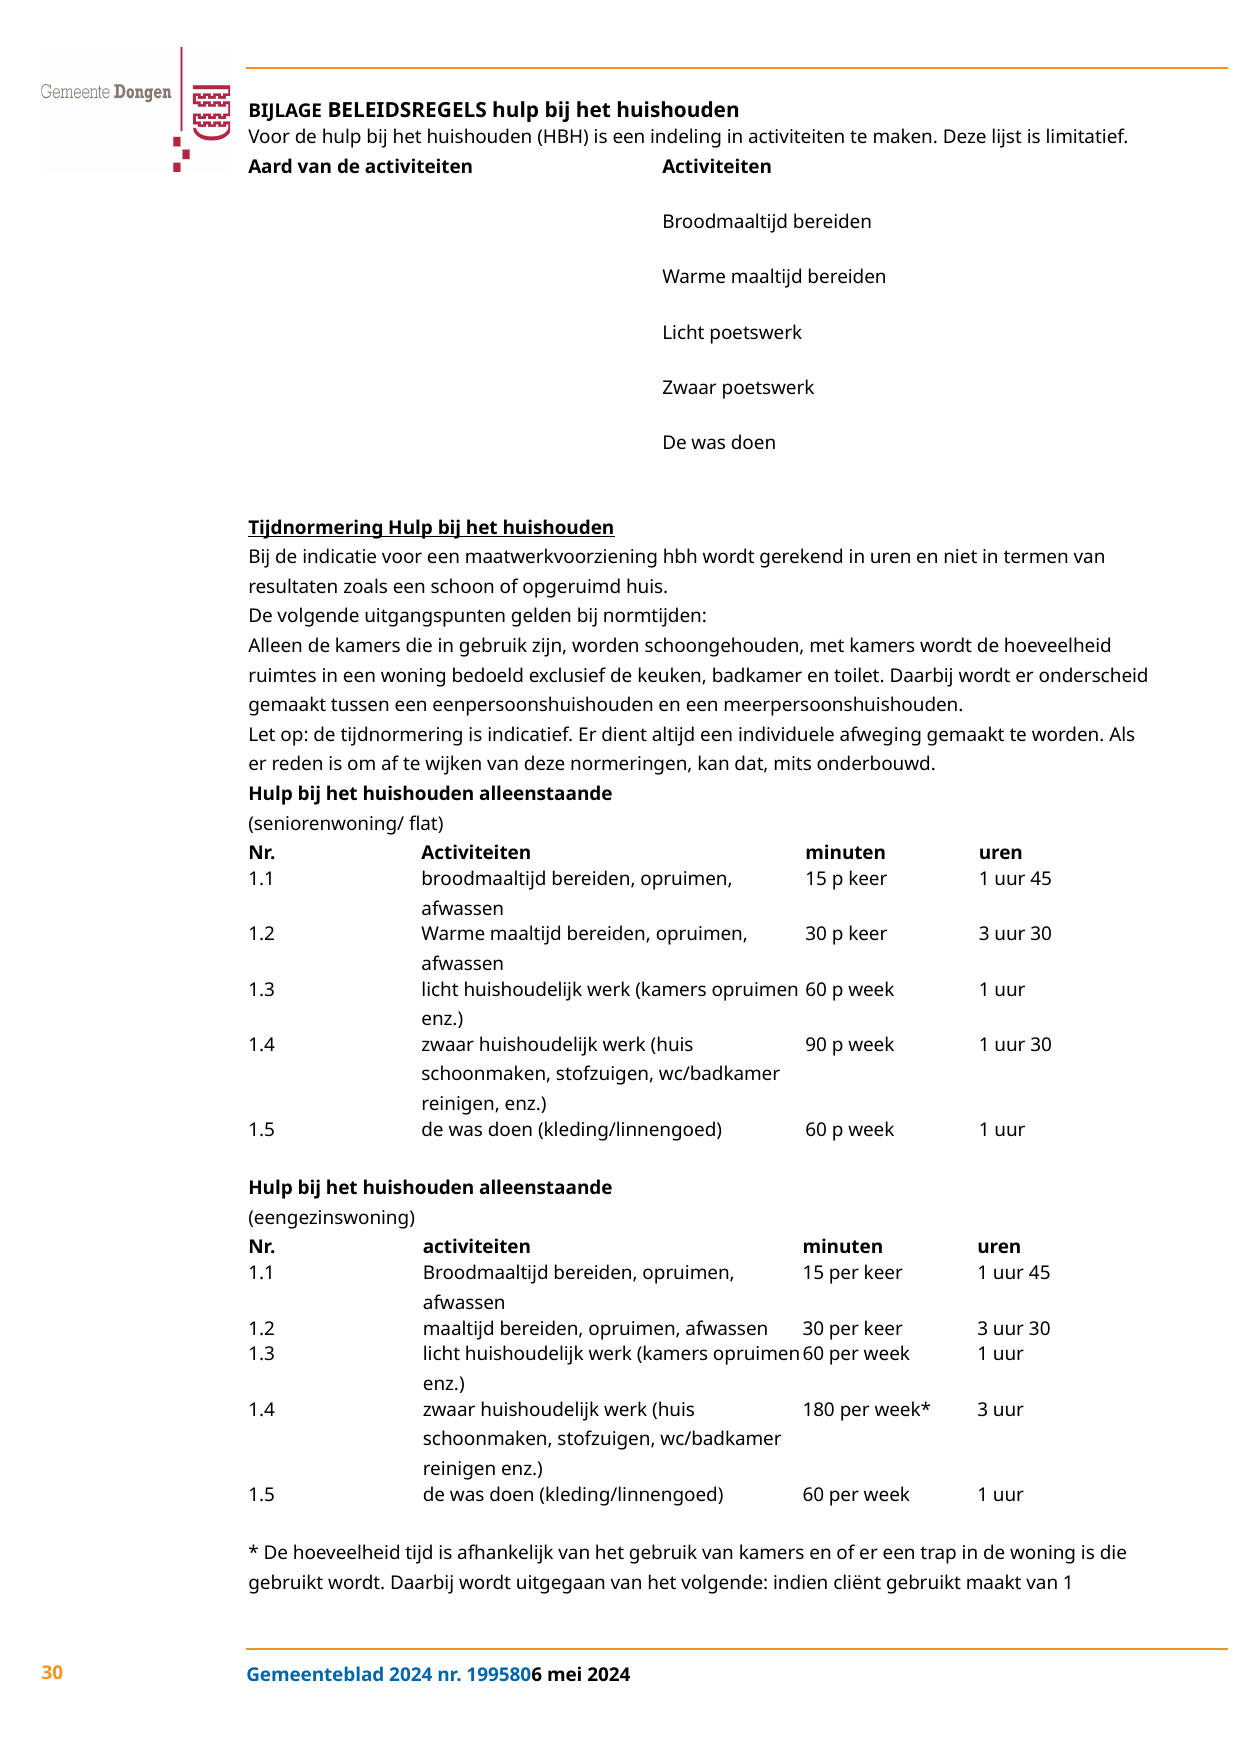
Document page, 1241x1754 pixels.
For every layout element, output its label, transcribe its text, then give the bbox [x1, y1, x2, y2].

table_cell 30 per keer [802, 1315, 977, 1341]
text (seniorenwoning/ flat) [248, 810, 1152, 835]
table_header minuten [802, 1234, 977, 1259]
table_cell Zwaar poetswerk [662, 374, 1152, 429]
table_header minuten [805, 839, 978, 865]
table_cell 1.5 [248, 1481, 423, 1506]
table_cell 1.5 [248, 1116, 421, 1142]
table_cell Warme maaltijd bereiden [662, 264, 1152, 319]
text (eengezinswoning) [248, 1204, 1152, 1230]
table_cell [248, 208, 662, 264]
table_cell 60 p week [805, 976, 978, 1031]
table_cell 3 uur 30 [979, 920, 1152, 976]
table_cell 3 uur [977, 1396, 1152, 1481]
table_cell de was doen (kleding/linnengoed) [421, 1116, 805, 1142]
table_cell 1 uur 45 [979, 865, 1152, 920]
table_cell Warme maaltijd bereiden, opruimen, afwassen [421, 920, 805, 976]
table_cell 1.1 [248, 1260, 423, 1315]
text BIJLAGE BELEIDSREGELS hulp bij het huishouden [248, 95, 1152, 123]
table_cell 1 uur 30 [979, 1031, 1152, 1116]
table_cell 60 p week [805, 1116, 978, 1142]
table_cell 1.2 [248, 1315, 423, 1341]
table_header Aard van de activiteiten [248, 153, 662, 208]
table_cell 1 uur [979, 976, 1152, 1031]
table_cell 1 uur 45 [977, 1260, 1152, 1315]
table_cell 3 uur 30 [977, 1315, 1152, 1341]
table_cell 15 per keer [802, 1260, 977, 1315]
text * De hoeveelheid tijd is afhankelijk van het gebruik van kamers en of er een trap in de woning is die gebruikt wordt. Daarbij wordt uitgegaan van het volgende: indien cliënt gebruikt maakt van 1 [248, 1539, 1152, 1594]
table_cell broodmaaltijd bereiden, opruimen, afwassen [421, 865, 805, 920]
text Tijdnormering Hulp bij het huishouden [248, 514, 1152, 539]
picture [41, 47, 231, 172]
table_header Nr. [248, 839, 421, 865]
table_cell licht huishoudelijk werk (kamers opruimen enz.) [423, 1341, 802, 1396]
text Voor de hulp bij het huishouden (HBH) is een indeling in activiteiten te maken. Deze lijst is limitatief. [248, 123, 1152, 149]
table_header Activiteiten [662, 153, 1152, 208]
text Bij de indicatie voor een maatwerkvoorziening hbh wordt gerekend in uren en niet in termen van resultaten zoals een schoon of opgeruimd huis. [248, 543, 1152, 599]
text De volgende uitgangspunten gelden bij normtijden: [248, 603, 1152, 628]
table_cell 60 per week [802, 1341, 977, 1396]
table_cell [662, 485, 1152, 511]
table_cell zwaar huishoudelijk werk (huis schoonmaken, stofzuigen, wc/badkamer reinigen, enz.) [421, 1031, 805, 1116]
table_header uren [977, 1234, 1152, 1259]
table_cell 15 p keer [805, 865, 978, 920]
table_cell 1.3 [248, 1341, 423, 1396]
table_header uren [979, 839, 1152, 865]
table_cell 60 per week [802, 1481, 977, 1506]
table_cell 30 p keer [805, 920, 978, 976]
text Alleen de kamers die in gebruik zijn, worden schoongehouden, met kamers wordt de hoeveelheid ruimtes in een woning bedoeld exclusief de keuken, badkamer en toilet. Daarbij wordt er onderscheid gemaakt tussen een eenpersoonshuishouden en een meerpersoonshuishouden. [248, 632, 1152, 717]
table_cell 1.3 [248, 976, 421, 1031]
text Hulp bij het huishouden alleenstaande [248, 1174, 1152, 1200]
table_header Activiteiten [421, 839, 805, 865]
table_cell Licht poetswerk [662, 319, 1152, 374]
table_header Nr. [248, 1234, 423, 1259]
table_cell 1 uur [977, 1341, 1152, 1396]
table_cell de was doen (kleding/linnengoed) [423, 1481, 802, 1506]
table_cell Broodmaaltijd bereiden [662, 208, 1152, 264]
table_cell 1.1 [248, 865, 421, 920]
table_cell 1.4 [248, 1396, 423, 1481]
table_cell 1.2 [248, 920, 421, 976]
table_cell 180 per week* [802, 1396, 977, 1481]
table_cell De was doen [662, 430, 1152, 485]
table_cell [248, 319, 662, 374]
table_cell [248, 485, 662, 511]
table_cell [248, 374, 662, 429]
table_cell [248, 264, 662, 319]
table_cell 90 p week [805, 1031, 978, 1116]
table_header activiteiten [423, 1234, 802, 1259]
table_cell [248, 430, 662, 485]
text Hulp bij het huishouden alleenstaande [248, 780, 1152, 806]
table_cell zwaar huishoudelijk werk (huis schoonmaken, stofzuigen, wc/badkamer reinigen enz.) [423, 1396, 802, 1481]
table_cell 1 uur [979, 1116, 1152, 1142]
table_cell Broodmaaltijd bereiden, opruimen, afwassen [423, 1260, 802, 1315]
table_cell 1.4 [248, 1031, 421, 1116]
text Let op: de tijdnormering is indicatief. Er dient altijd een individuele afweging gemaakt te worden. Als er reden is om af te wijken van deze normeringen, kan dat, mits onderbouwd. [248, 721, 1152, 776]
table_cell licht huishoudelijk werk (kamers opruimen enz.) [421, 976, 805, 1031]
table_cell 1 uur [977, 1481, 1152, 1506]
table_cell maaltijd bereiden, opruimen, afwassen [423, 1315, 802, 1341]
